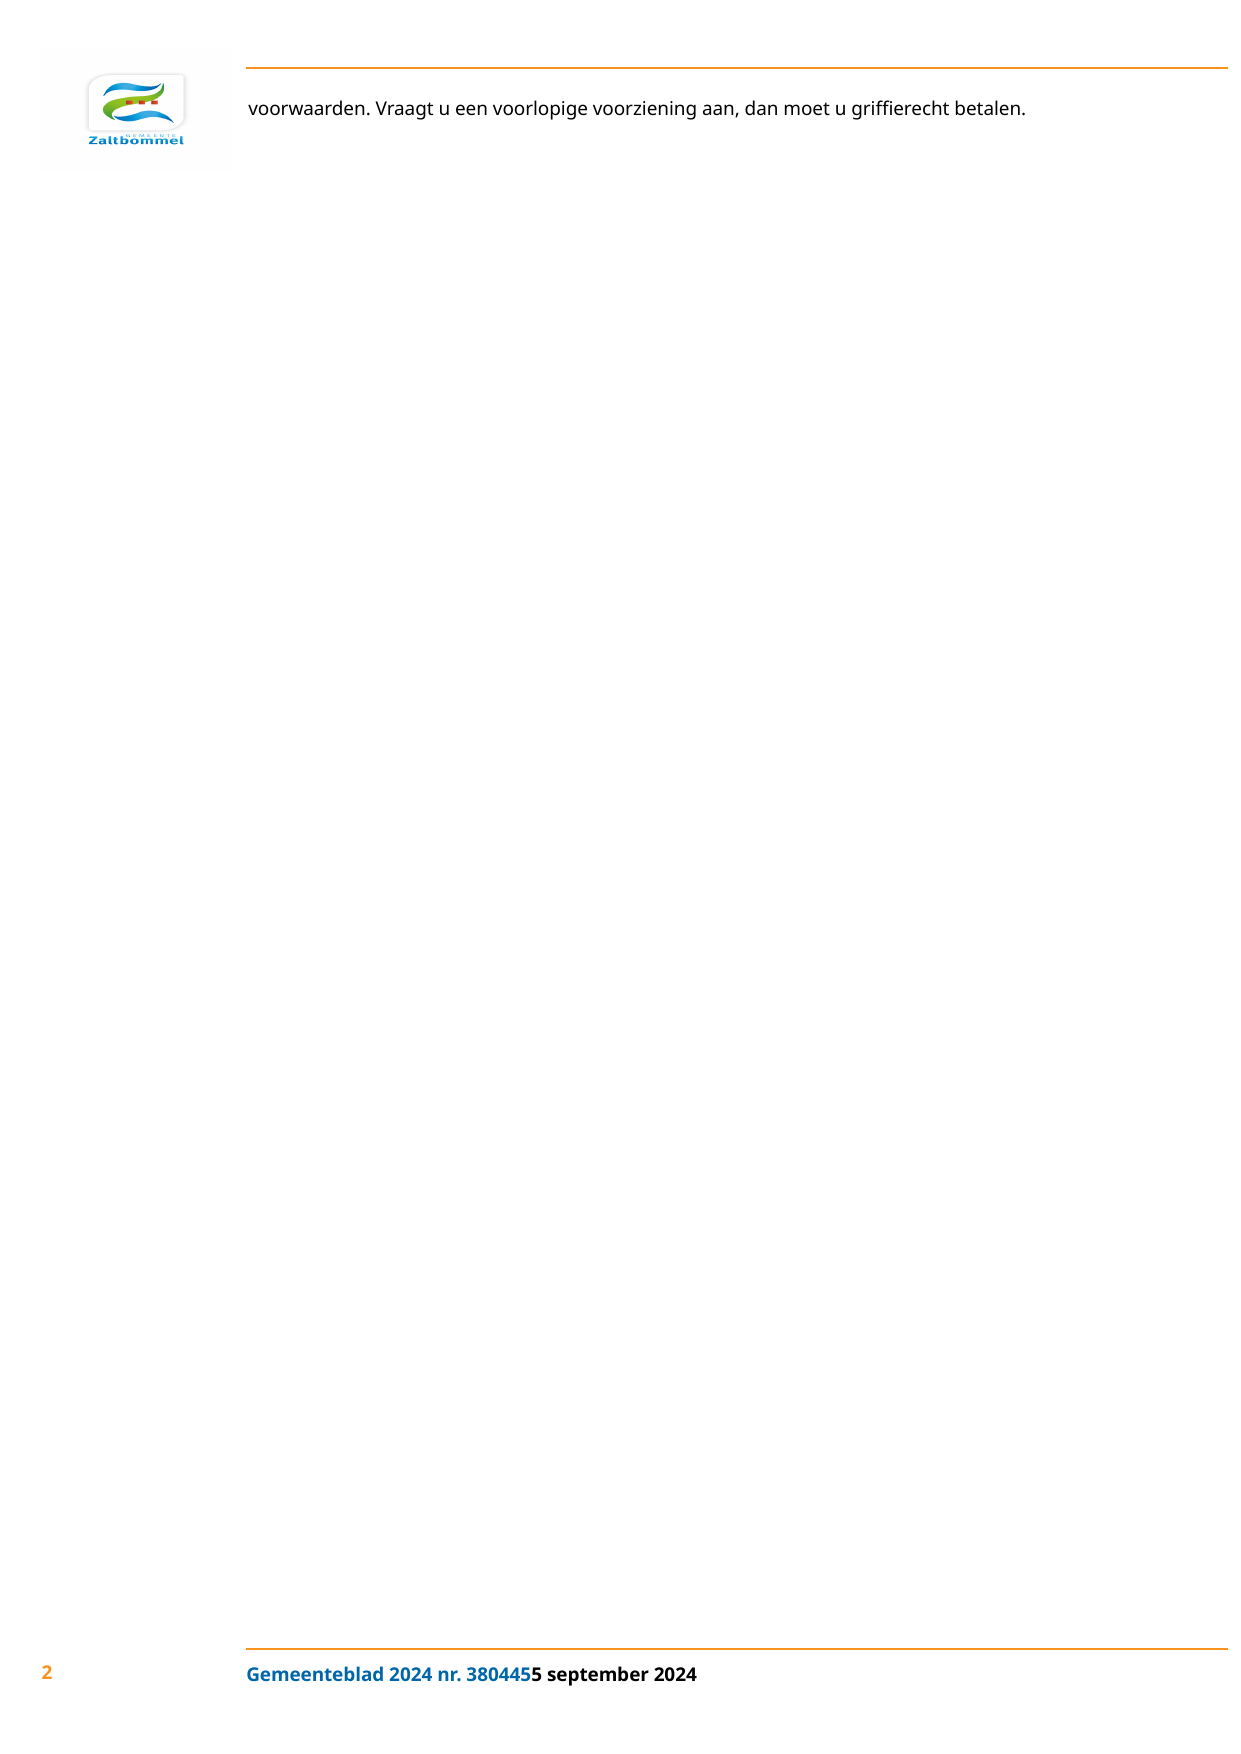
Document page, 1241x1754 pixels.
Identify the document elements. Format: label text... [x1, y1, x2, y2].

text voorwaarden. Vraagt u een voorlopige voorziening aan, dan moet u griffierecht betalen. [248, 95, 1152, 121]
picture [41, 47, 231, 172]
